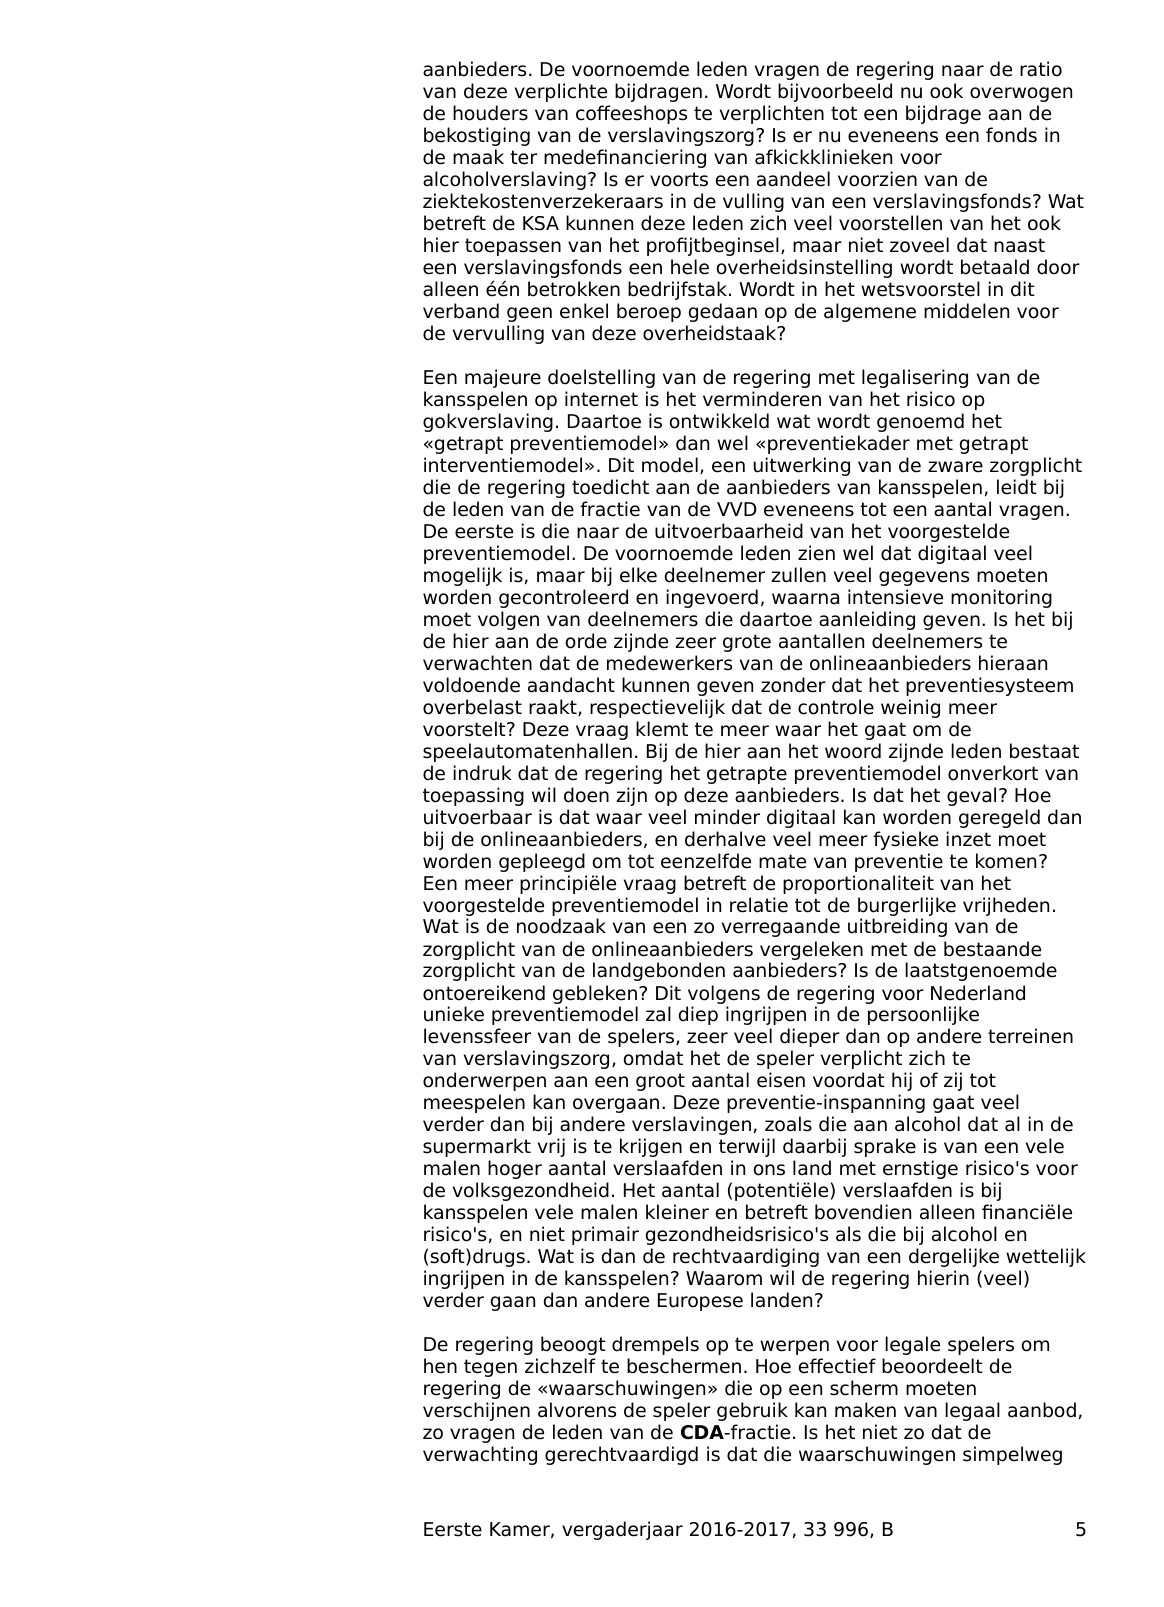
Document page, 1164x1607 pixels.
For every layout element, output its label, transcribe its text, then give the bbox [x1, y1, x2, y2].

text aanbieders. De voornoemde leden vragen de regering naar de ratio van deze verplichte bijdragen. Wordt bijvoorbeeld nu ook overwogen de houders van coffeeshops te verplichten tot een bijdrage aan de bekostiging van de verslavingszorg? Is er nu eveneens een fonds in de maak ter medefinanciering van afkickklinieken voor alcoholverslaving? Is er voorts een aandeel voorzien van de ziektekostenverzekeraars in de vulling van een verslavingsfonds? Wat betreft de KSA kunnen deze leden zich veel voorstellen van het ook hier toepassen van het profijtbeginsel, maar niet zoveel dat naast een verslavingsfonds een hele overheidsinstelling wordt betaald door alleen één betrokken bedrijfstak. Wordt in het wetsvoorstel in dit verband geen enkel beroep gedaan op de algemene middelen voor de vervulling van deze overheidstaak? [422, 59, 1087, 345]
text De regering beoogt drempels op te werpen voor legale spelers om hen tegen zichzelf te beschermen. Hoe effectief beoordeelt de regering de «waarschuwingen» die op een scherm moeten verschijnen alvorens de speler gebruik kan maken van legaal aanbod, zo vragen de leden van de CDA-fractie. Is het niet zo dat de verwachting gerechtvaardigd is dat die waarschuwingen simpelweg [422, 1334, 1087, 1466]
text Een majeure doelstelling van de regering met legalisering van de kansspelen op internet is het verminderen van het risico op gokverslaving. Daartoe is ontwikkeld wat wordt genoemd het «getrapt preventiemodel» dan wel «preventiekader met getrapt interventiemodel». Dit model, een uitwerking van de zware zorgplicht die de regering toedicht aan de aanbieders van kansspelen, leidt bij de leden van de fractie van de VVD eveneens tot een aantal vragen. [422, 367, 1087, 521]
text De eerste is die naar de uitvoerbaarheid van het voorgestelde preventiemodel. De voornoemde leden zien wel dat digitaal veel mogelijk is, maar bij elke deelnemer zullen veel gegevens moeten worden gecontroleerd en ingevoerd, waarna intensieve monitoring moet volgen van deelnemers die daartoe aanleiding geven. Is het bij de hier aan de orde zijnde zeer grote aantallen deelnemers te verwachten dat de medewerkers van de onlineaanbieders hieraan voldoende aandacht kunnen geven zonder dat het preventiesysteem overbelast raakt, respectievelijk dat de controle weinig meer voorstelt? Deze vraag klemt te meer waar het gaat om de speelautomatenhallen. Bij de hier aan het woord zijnde leden bestaat de indruk dat de regering het getrapte preventiemodel onverkort van toepassing wil doen zijn op deze aanbieders. Is dat het geval? Hoe uitvoerbaar is dat waar veel minder digitaal kan worden geregeld dan bij de onlineaanbieders, en derhalve veel meer fysieke inzet moet worden gepleegd om tot eenzelfde mate van preventie te komen? [422, 521, 1087, 872]
text Een meer principiële vraag betreft de proportionaliteit van het voorgestelde preventiemodel in relatie tot de burgerlijke vrijheden. Wat is de noodzaak van een zo verregaande uitbreiding van de zorgplicht van de onlineaanbieders vergeleken met de bestaande zorgplicht van de landgebonden aanbieders? Is de laatstgenoemde ontoereikend gebleken? Dit volgens de regering voor Nederland unieke preventiemodel zal diep ingrijpen in de persoonlijke levenssfeer van de spelers, zeer veel dieper dan op andere terreinen van verslavingszorg, omdat het de speler verplicht zich te onderwerpen aan een groot aantal eisen voordat hij of zij tot meespelen kan overgaan. Deze preventie-inspanning gaat veel verder dan bij andere verslavingen, zoals die aan alcohol dat al in de supermarkt vrij is te krijgen en terwijl daarbij sprake is van een vele malen hoger aantal verslaafden in ons land met ernstige risico's voor de volksgezondheid. Het aantal (potentiële) verslaafden is bij kansspelen vele malen kleiner en betreft bovendien alleen financiële risico's, en niet primair gezondheidsrisico's als die bij alcohol en (soft)drugs. Wat is dan de rechtvaardiging van een dergelijke wettelijk ingrijpen in de kansspelen? Waarom wil de regering hierin (veel) verder gaan dan andere Europese landen? [422, 872, 1087, 1312]
